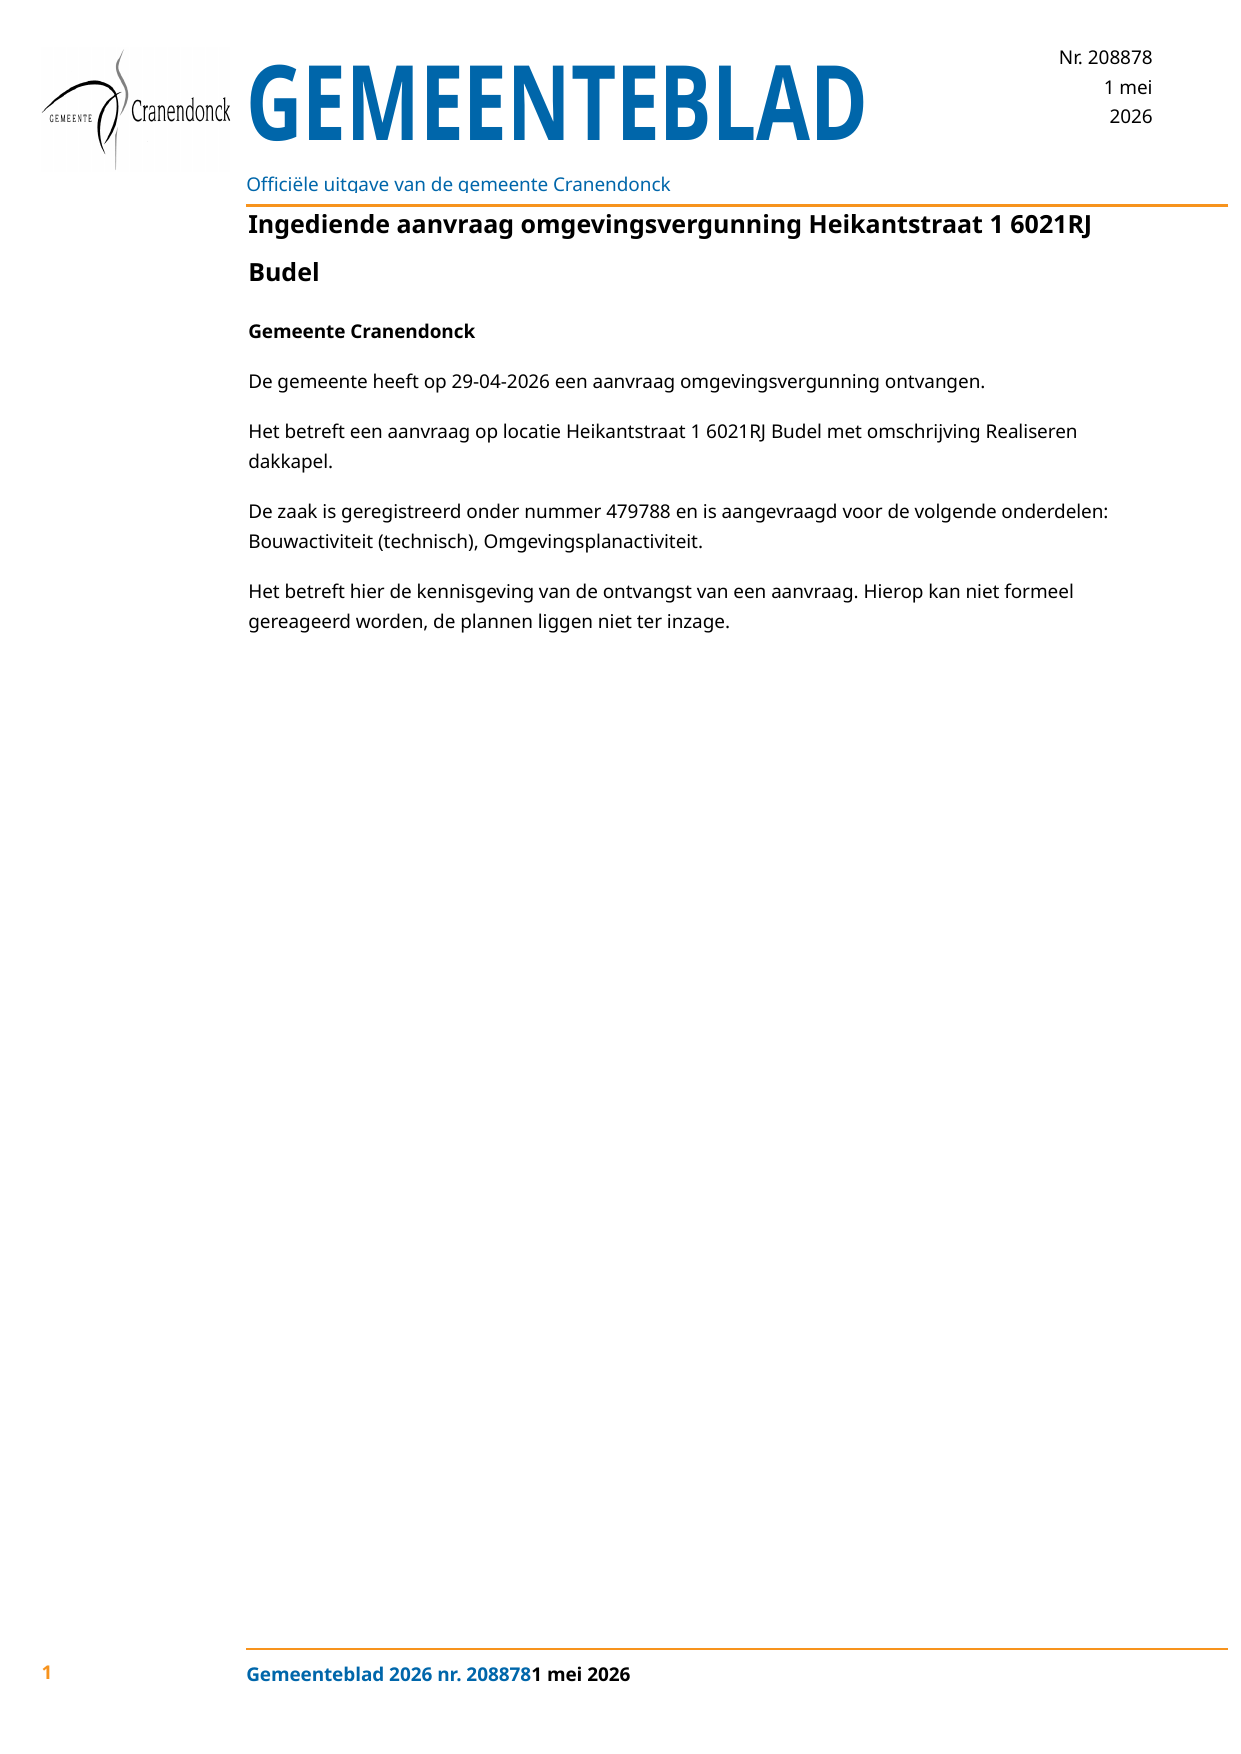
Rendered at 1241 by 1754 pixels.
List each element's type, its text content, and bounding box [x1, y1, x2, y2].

text Het betreft een aanvraag op locatie Heikantstraat 1 6021RJ Budel met omschrijving Realiseren dakkapel. [248, 419, 1152, 474]
text Het betreft hier de kennisgeving van de ontvangst van een aanvraag. Hierop kan niet formeel gereageerd worden, de plannen liggen niet ter inzage. [248, 579, 1152, 634]
text De zaak is geregistreerd onder nummer 479788 en is aangevraagd voor de volgende onderdelen: Bouwactiviteit (technisch), Omgevingsplanactiviteit. [248, 499, 1152, 554]
picture [41, 47, 231, 172]
text De gemeente heeft op 29-04-2026 een aanvraag omgevingsvergunning ontvangen. [248, 368, 1152, 394]
text Gemeente Cranendonck [248, 318, 1152, 344]
text Ingediende aanvraag omgevingsvergunning Heikantstraat 1 6021RJ Budel [248, 207, 1152, 288]
